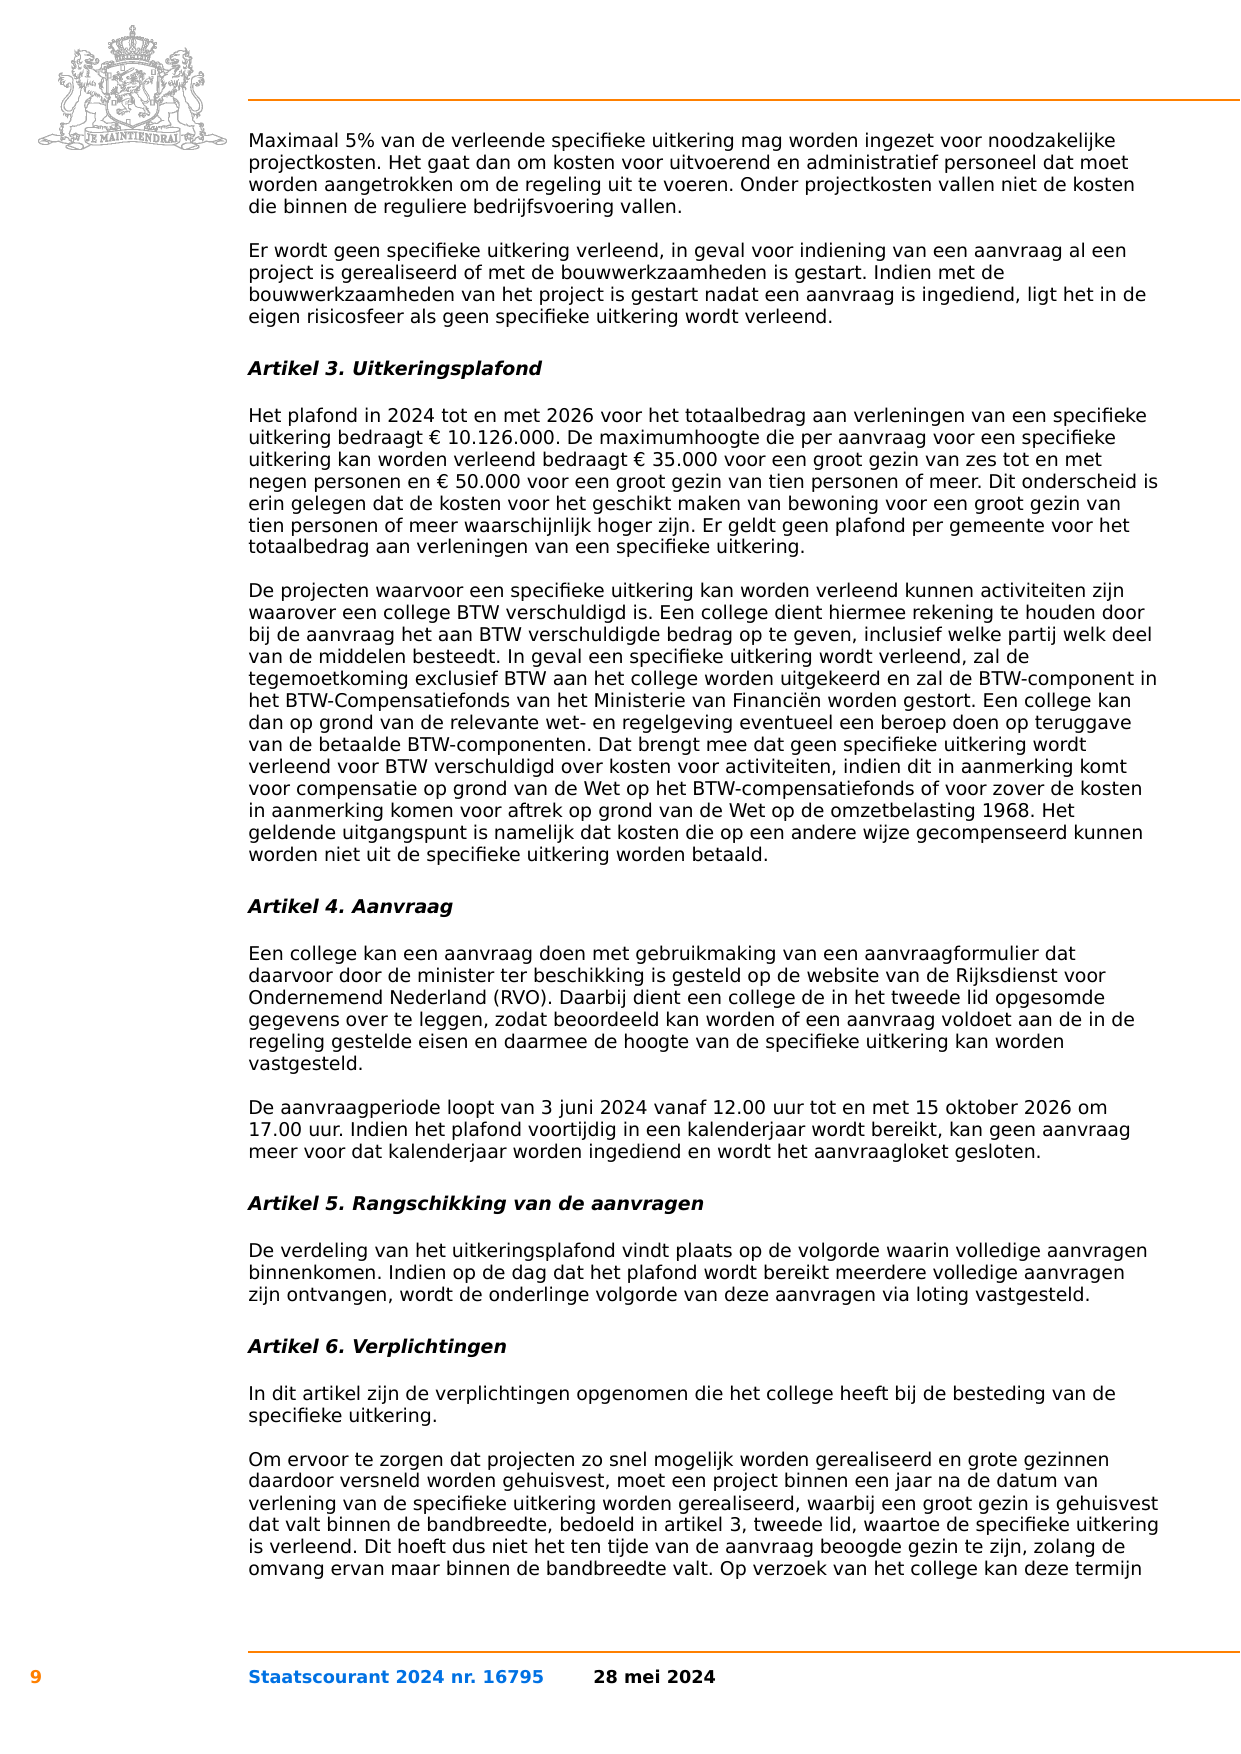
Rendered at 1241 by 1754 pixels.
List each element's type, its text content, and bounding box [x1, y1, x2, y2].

text De projecten waarvoor een specifieke uitkering kan worden verleend kunnen activiteiten zijn waarover een college BTW verschuldigd is. Een college dient hiermee rekening te houden door bij de aanvraag het aan BTW verschuldigde bedrag op te geven, inclusief welke partij welk deel van de middelen besteedt. In geval een specifieke uitkering wordt verleend, zal de tegemoetkoming exclusief BTW aan het college worden uitgekeerd en zal de BTW-component in het BTW-Compensatiefonds van het Ministerie van Financiën worden gestort. Een college kan dan op grond van de relevante wet- en regelgeving eventueel een beroep doen op teruggave van de betaalde BTW-componenten. Dat brengt mee dat geen specifieke uitkering wordt verleend voor BTW verschuldigd over kosten voor activiteiten, indien dit in aanmerking komt voor compensatie op grond van de Wet op het BTW-compensatiefonds of voor zover de kosten in aanmerking komen voor aftrek op grond van de Wet op de omzetbelasting 1968. Het geldende uitgangspunt is namelijk dat kosten die op een andere wijze gecompenseerd kunnen worden niet uit de specifieke uitkering worden betaald. [248, 580, 1163, 866]
text De aanvraagperiode loopt van 3 juni 2024 vanaf 12.00 uur tot en met 15 oktober 2026 om 17.00 uur. Indien het plafond voortijdig in een kalenderjaar wordt bereikt, kan geen aanvraag meer voor dat kalenderjaar worden ingediend en wordt het aanvraagloket gesloten. [248, 1097, 1163, 1163]
text Om ervoor te zorgen dat projecten zo snel mogelijk worden gerealiseerd en grote gezinnen daardoor versneld worden gehuisvest, moet een project binnen een jaar na de datum van verlening van de specifieke uitkering worden gerealiseerd, waarbij een groot gezin is gehuisvest dat valt binnen de bandbreedte, bedoeld in artikel 3, tweede lid, waartoe de specifieke uitkering is verleend. Dit hoeft dus niet het ten tijde van de aanvraag beoogde gezin te zijn, zolang de omvang ervan maar binnen de bandbreedte valt. Op verzoek van het college kan deze termijn [248, 1448, 1163, 1580]
subtitle Artikel 6. Verplichtingen [248, 1336, 1163, 1358]
text Maximaal 5% van de verleende specifieke uitkering mag worden ingezet voor noodzakelijke projectkosten. Het gaat dan om kosten voor uitvoerend en administratief personeel dat moet worden aangetrokken om de regeling uit te voeren. Onder projectkosten vallen niet de kosten die binnen de reguliere bedrijfsvoering vallen. [248, 130, 1163, 218]
subtitle Artikel 5. Rangschikking van de aanvragen [248, 1193, 1163, 1215]
subtitle Artikel 3. Uitkeringsplafond [248, 358, 1163, 379]
text Er wordt geen specifieke uitkering verleend, in geval voor indiening van een aanvraag al een project is gerealiseerd of met de bouwwerkzaamheden is gestart. Indien met de bouwwerkzaamheden van het project is gestart nadat een aanvraag is ingediend, ligt het in de eigen risicosfeer als geen specifieke uitkering wordt verleend. [248, 240, 1163, 328]
text Het plafond in 2024 tot en met 2026 voor het totaalbedrag aan verleningen van een specifieke uitkering bedraagt € 10.126.000. De maximumhoogte die per aanvraag voor een specifieke uitkering kan worden verleend bedraagt € 35.000 voor een groot gezin van zes tot en met negen personen en € 50.000 voor een groot gezin van tien personen of meer. Dit onderscheid is erin gelegen dat de kosten voor het geschikt maken van bewoning voor een groot gezin van tien personen of meer waarschijnlijk hoger zijn. Er geldt geen plafond per gemeente voor het totaalbedrag aan verleningen van een specifieke uitkering. [248, 404, 1163, 558]
text De verdeling van het uitkeringsplafond vindt plaats op de volgorde waarin volledige aanvragen binnenkomen. Indien op de dag dat het plafond wordt bereikt meerdere volledige aanvragen zijn ontvangen, wordt de onderlinge volgorde van deze aanvragen via loting vastgesteld. [248, 1240, 1163, 1306]
picture [38, 25, 227, 150]
subtitle Artikel 4. Aanvraag [248, 896, 1163, 918]
text Een college kan een aanvraag doen met gebruikmaking van een aanvraagformulier dat daarvoor door de minister ter beschikking is gesteld op de website van de Rijksdienst voor Ondernemend Nederland (RVO). Daarbij dient een college de in het tweede lid opgesomde gegevens over te leggen, zodat beoordeeld kan worden of een aanvraag voldoet aan de in de regeling gestelde eisen en daarmee de hoogte van de specifieke uitkering kan worden vastgesteld. [248, 943, 1163, 1075]
text In dit artikel zijn de verplichtingen opgenomen die het college heeft bij de besteding van de specifieke uitkering. [248, 1383, 1163, 1427]
